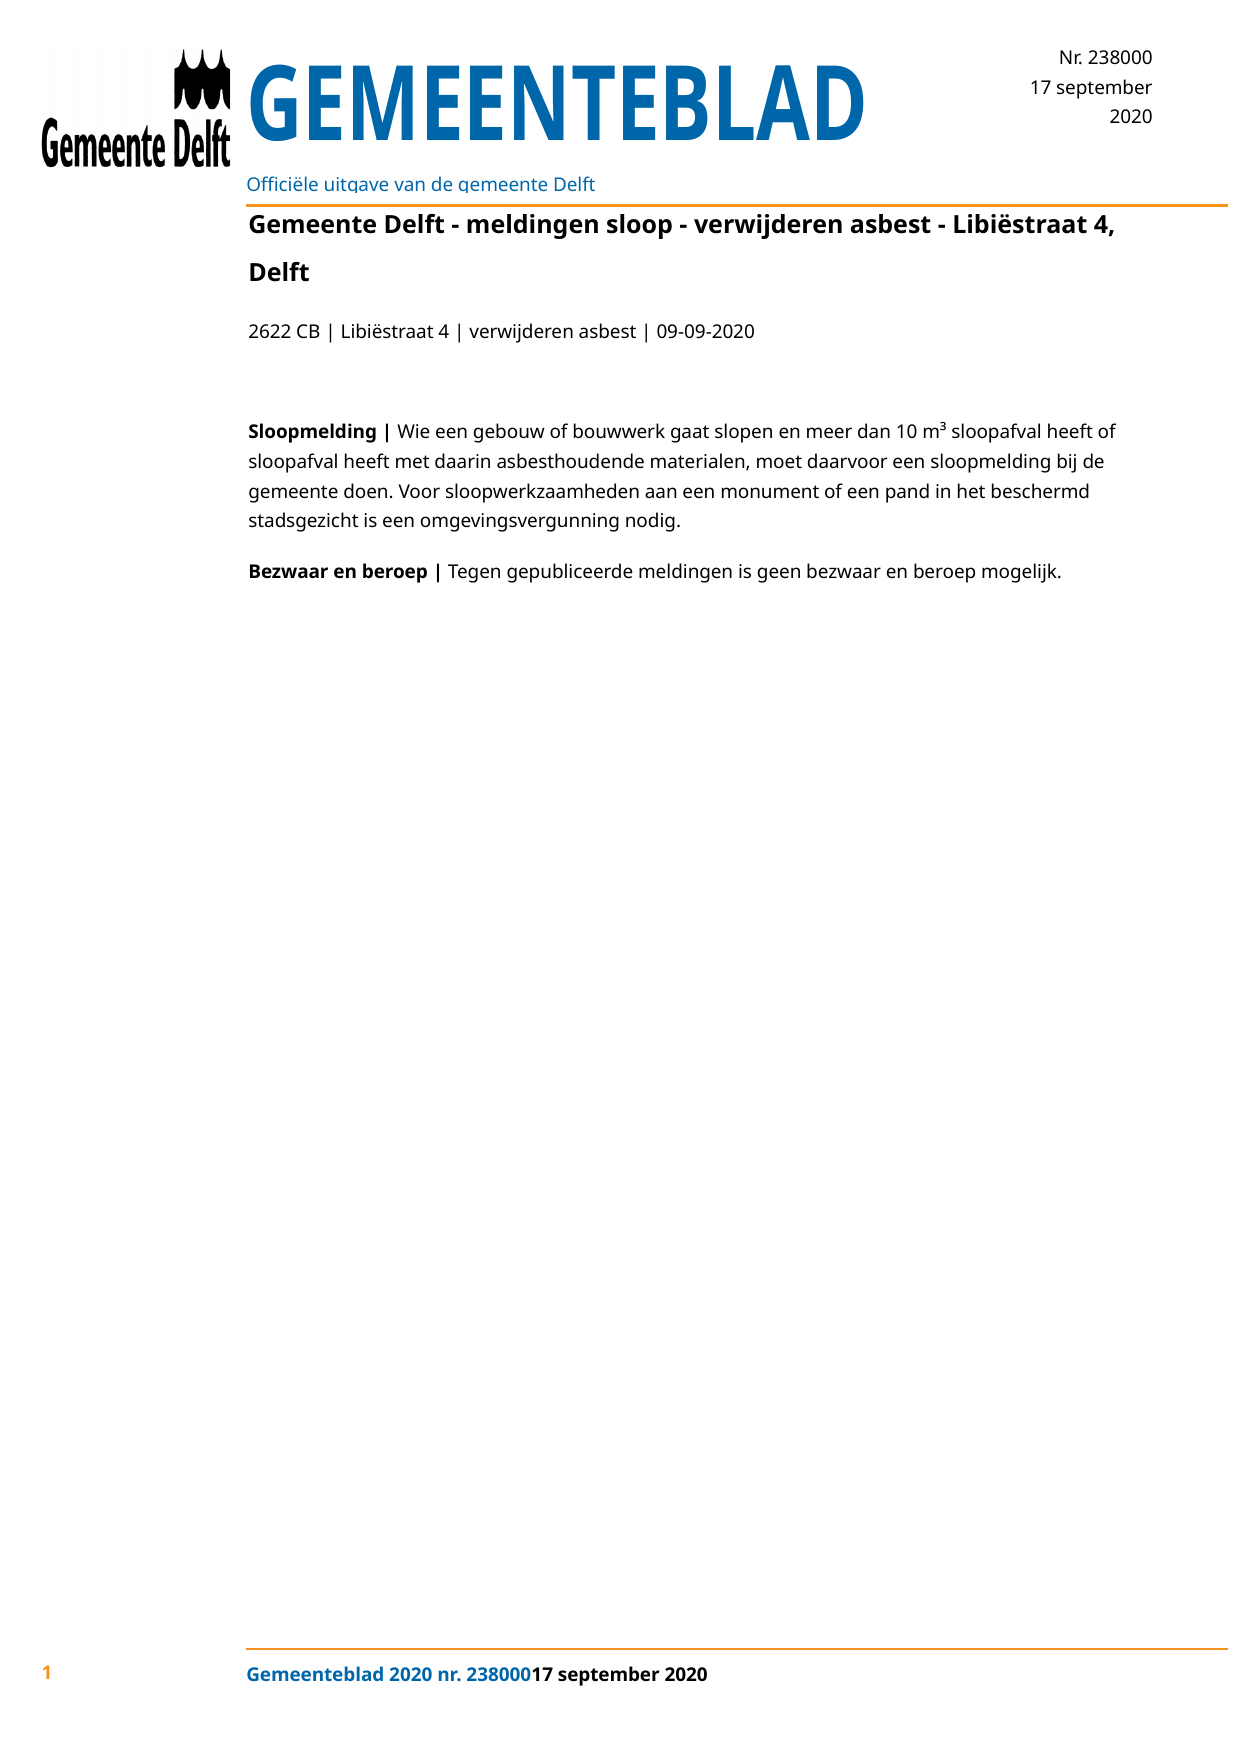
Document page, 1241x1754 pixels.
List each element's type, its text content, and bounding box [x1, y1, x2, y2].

text 2622 CB | Libiëstraat 4 | verwijderen asbest | 09-09-2020 [248, 318, 1152, 344]
picture [41, 47, 231, 172]
text Sloopmelding | Wie een gebouw of bouwwerk gaat slopen en meer dan 10 m³ sloopafval heeft of sloopafval heeft met daarin asbesthoudende materialen, moet daarvoor een sloopmelding bij de gemeente doen. Voor sloopwerkzaamheden aan een monument of een pand in het beschermd stadsgezicht is een omgevingsvergunning nodig. [248, 419, 1152, 533]
text Gemeente Delft - meldingen sloop - verwijderen asbest - Libiëstraat 4, Delft [248, 207, 1152, 288]
text Bezwaar en beroep | Tegen gepubliceerde meldingen is geen bezwaar en beroep mogelijk. [248, 558, 1152, 584]
